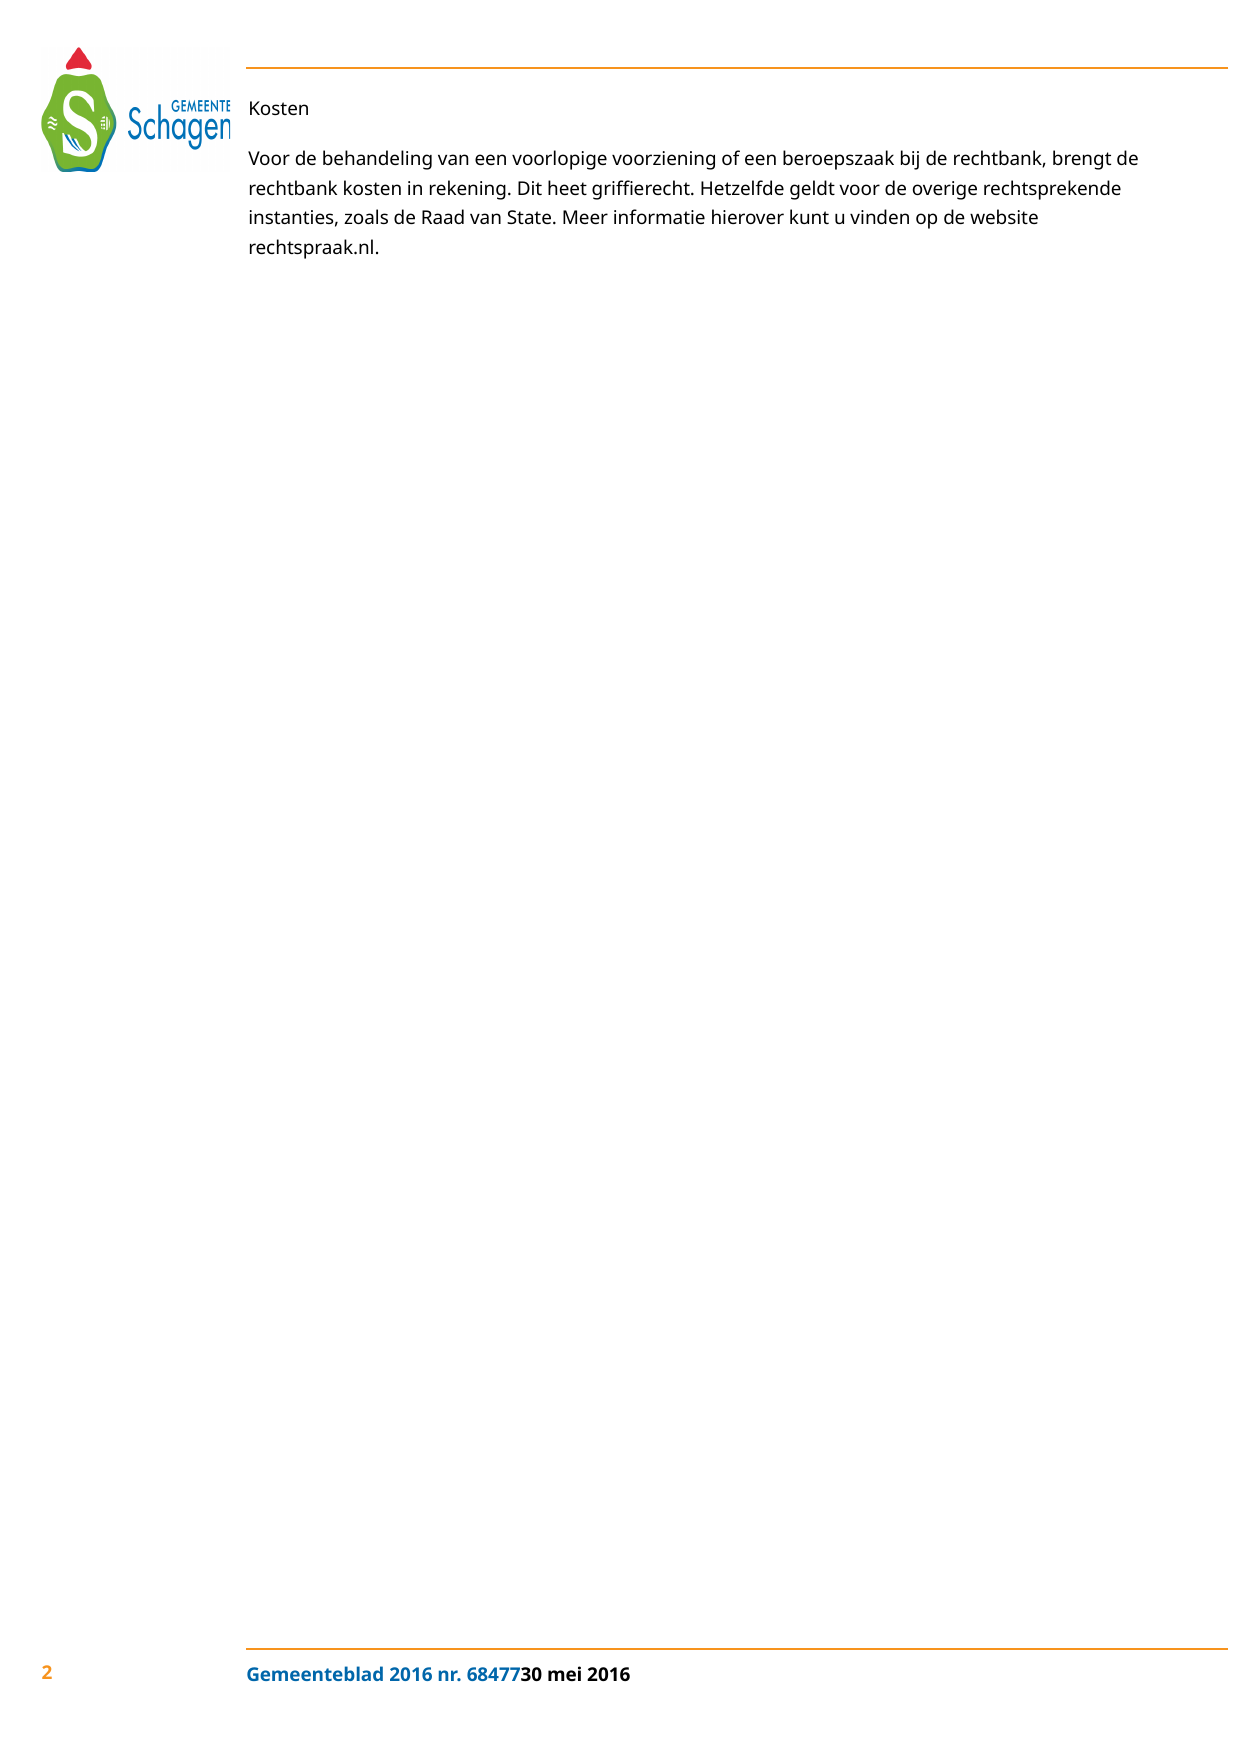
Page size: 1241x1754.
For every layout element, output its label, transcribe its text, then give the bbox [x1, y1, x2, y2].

picture [41, 47, 231, 172]
text Voor de behandeling van een voorlopige voorziening of een beroepszaak bij de rechtbank, brengt de rechtbank kosten in rekening. Dit heet griffierecht. Hetzelfde geldt voor de overige rechtsprekende instanties, zoals de Raad van State. Meer informatie hierover kunt u vinden op de website rechtspraak.nl. [248, 145, 1152, 260]
text Kosten [248, 95, 1152, 121]
